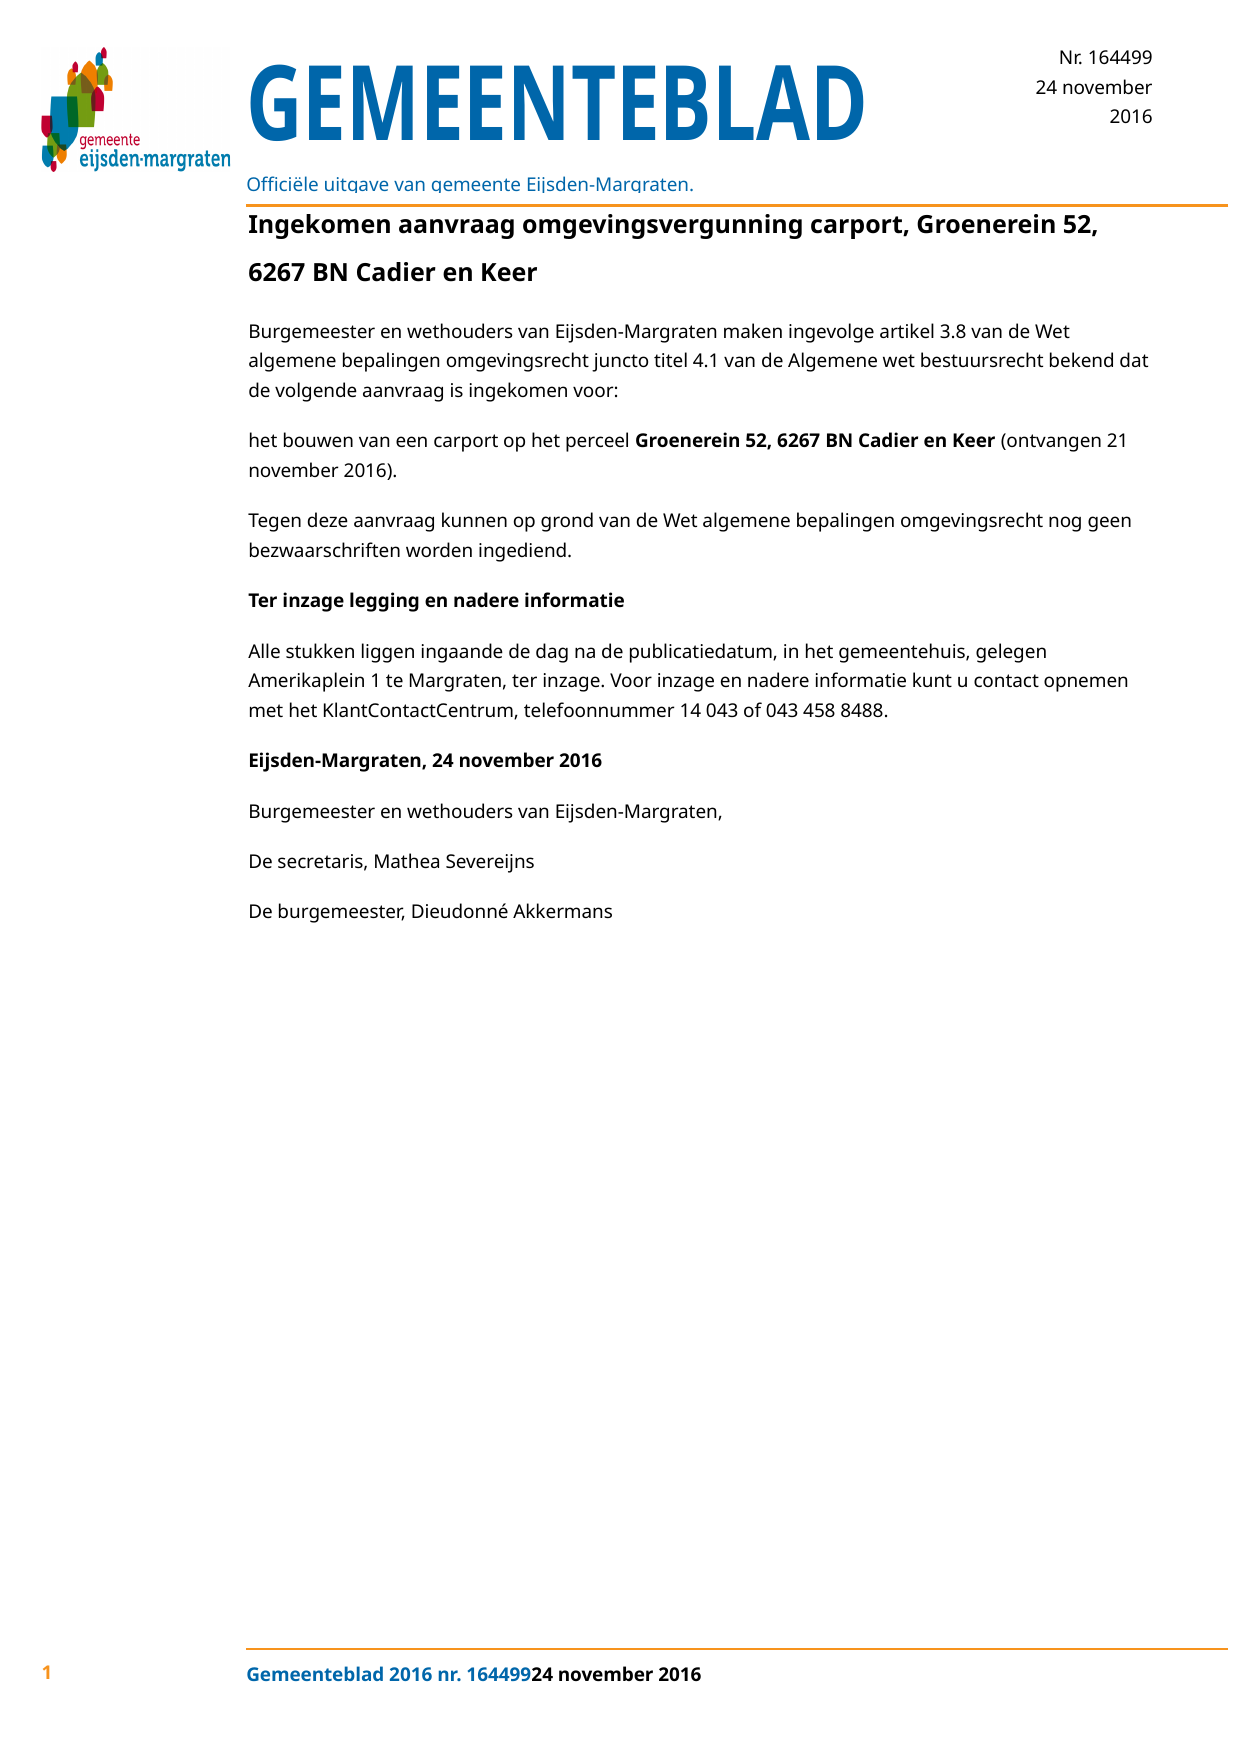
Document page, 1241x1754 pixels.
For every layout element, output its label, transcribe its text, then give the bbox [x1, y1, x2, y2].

text De secretaris, Mathea Severeijns [248, 848, 1152, 874]
text Burgemeester en wethouders van Eijsden-Margraten, [248, 798, 1152, 824]
text Tegen deze aanvraag kunnen op grond van de Wet algemene bepalingen omgevingsrecht nog geen bezwaarschriften worden ingediend. [248, 507, 1152, 563]
text Alle stukken liggen ingaande de dag na de publicatiedatum, in het gemeentehuis, gelegen Amerikaplein 1 te Margraten, ter inzage. Voor inzage en nadere informatie kunt u contact opnemen met het KlantContactCentrum, telefoonnummer 14 043 of 043 458 8488. [248, 638, 1152, 723]
text Ter inzage legging en nadere informatie [248, 587, 1152, 613]
text Burgemeester en wethouders van Eijsden-Margraten maken ingevolge artikel 3.8 van de Wet algemene bepalingen omgevingsrecht juncto titel 4.1 van de Algemene wet bestuursrecht bekend dat de volgende aanvraag is ingekomen voor: [248, 318, 1152, 403]
text De burgemeester, Dieudonné Akkermans [248, 899, 1152, 924]
text het bouwen van een carport op het perceel Groenerein 52, 6267 BN Cadier en Keer (ontvangen 21 november 2016). [248, 427, 1152, 483]
text Ingekomen aanvraag omgevingsvergunning carport, Groenerein 52, 6267 BN Cadier en Keer [248, 207, 1152, 288]
text Eijsden-Margraten, 24 november 2016 [248, 747, 1152, 773]
picture [41, 47, 231, 172]
